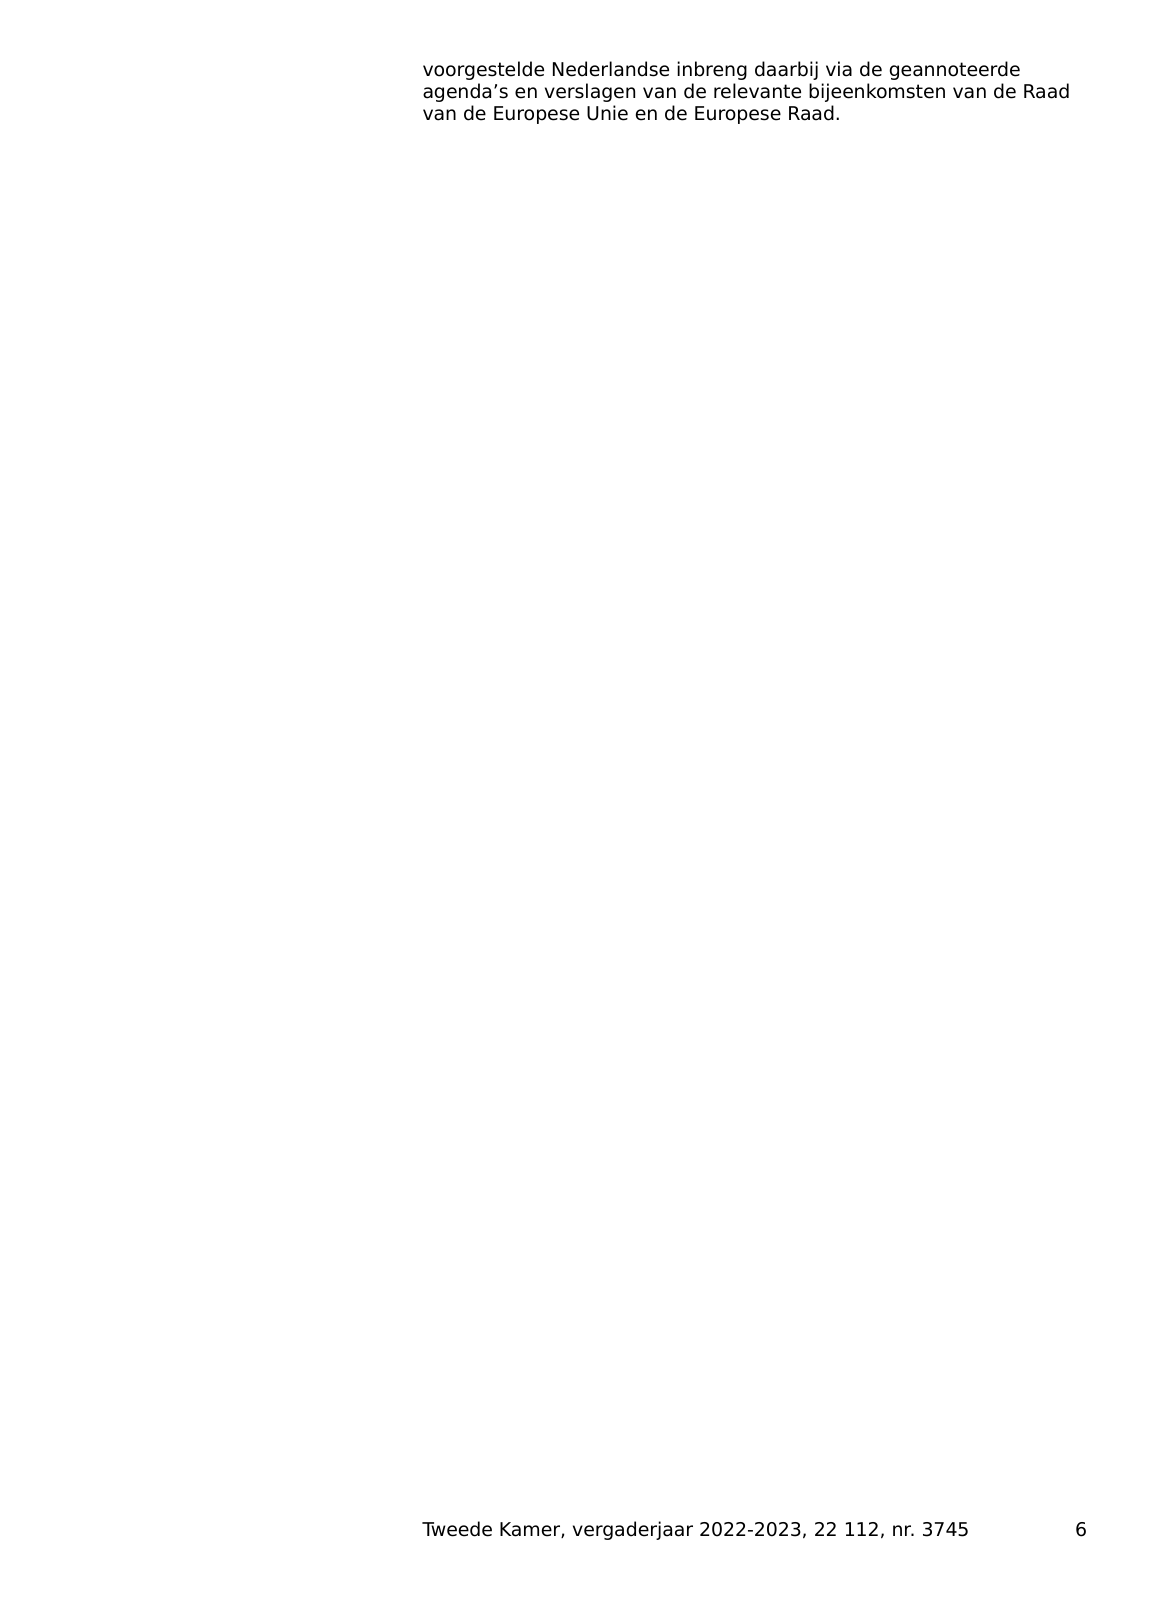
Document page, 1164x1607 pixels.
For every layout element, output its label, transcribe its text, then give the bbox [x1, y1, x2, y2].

text voorgestelde Nederlandse inbreng daarbij via de geannoteerde agenda’s en verslagen van de relevante bijeenkomsten van de Raad van de Europese Unie en de Europese Raad. [422, 59, 1087, 125]
